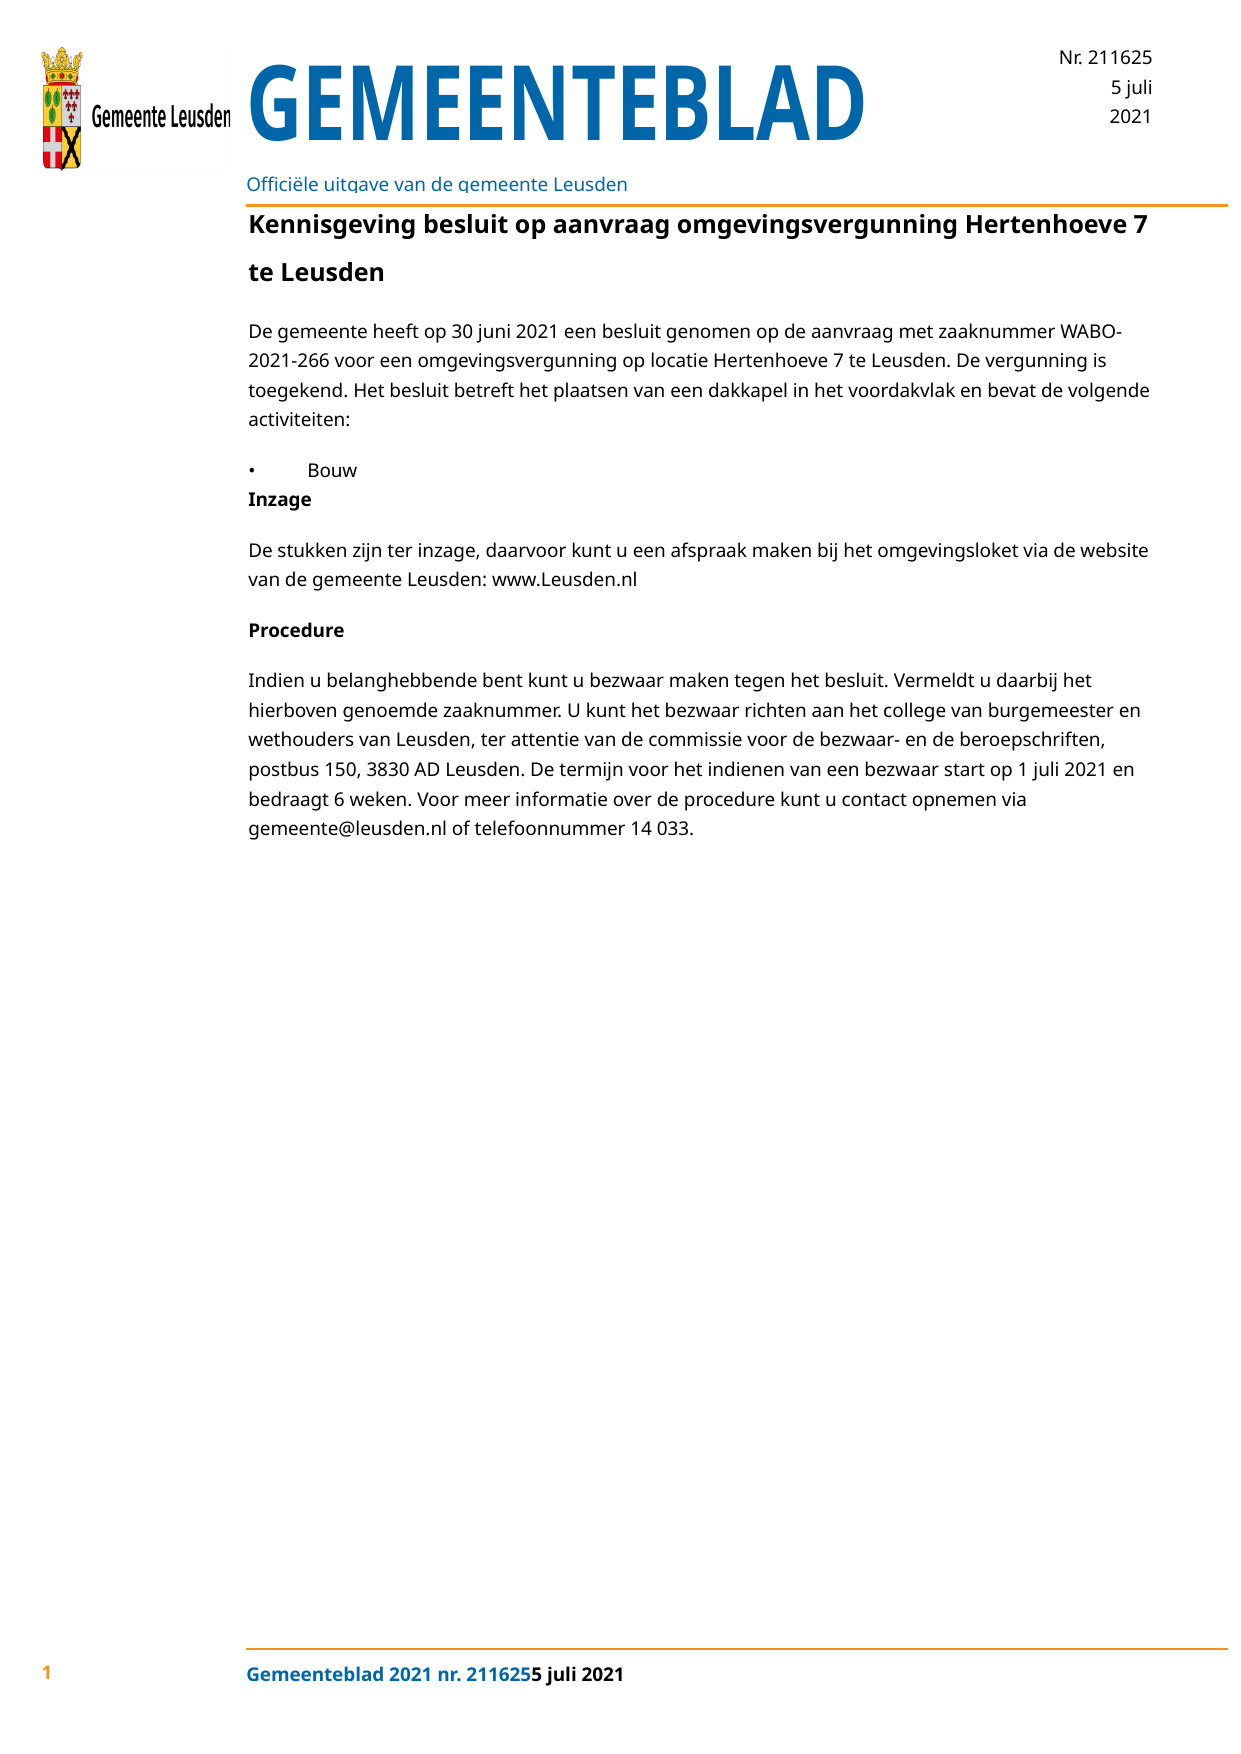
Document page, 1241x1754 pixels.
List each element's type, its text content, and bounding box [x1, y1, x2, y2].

text De stukken zijn ter inzage, daarvoor kunt u een afspraak maken bij het omgevingsloket via de website van de gemeente Leusden: www.Leusden.nl [248, 537, 1152, 592]
picture [41, 47, 231, 172]
list Bouw [248, 457, 1152, 483]
text Indien u belanghebbende bent kunt u bezwaar maken tegen het besluit. Vermeldt u daarbij het hierboven genoemde zaaknummer. U kunt het bezwaar richten aan het college van burgemeester en wethouders van Leusden, ter attentie van de commissie voor de bezwaar- en de beroepschriften, postbus 150, 3830 AD Leusden. De termijn voor het indienen van een bezwaar start op 1 juli 2021 en bedraagt 6 weken. Voor meer informatie over de procedure kunt u contact opnemen via gemeente@leusden.nl of telefoonnummer 14 033. [248, 667, 1152, 841]
text Inzage [248, 487, 1152, 512]
text Procedure [248, 617, 1152, 643]
text De gemeente heeft op 30 juni 2021 een besluit genomen op de aanvraag met zaaknummer WABO-2021-266 voor een omgevingsvergunning op locatie Hertenhoeve 7 te Leusden. De vergunning is toegekend. Het besluit betreft het plaatsen van een dakkapel in het voordakvlak en bevat de volgende activiteiten: [248, 318, 1152, 432]
text Kennisgeving besluit op aanvraag omgevingsvergunning Hertenhoeve 7 te Leusden [248, 207, 1152, 288]
